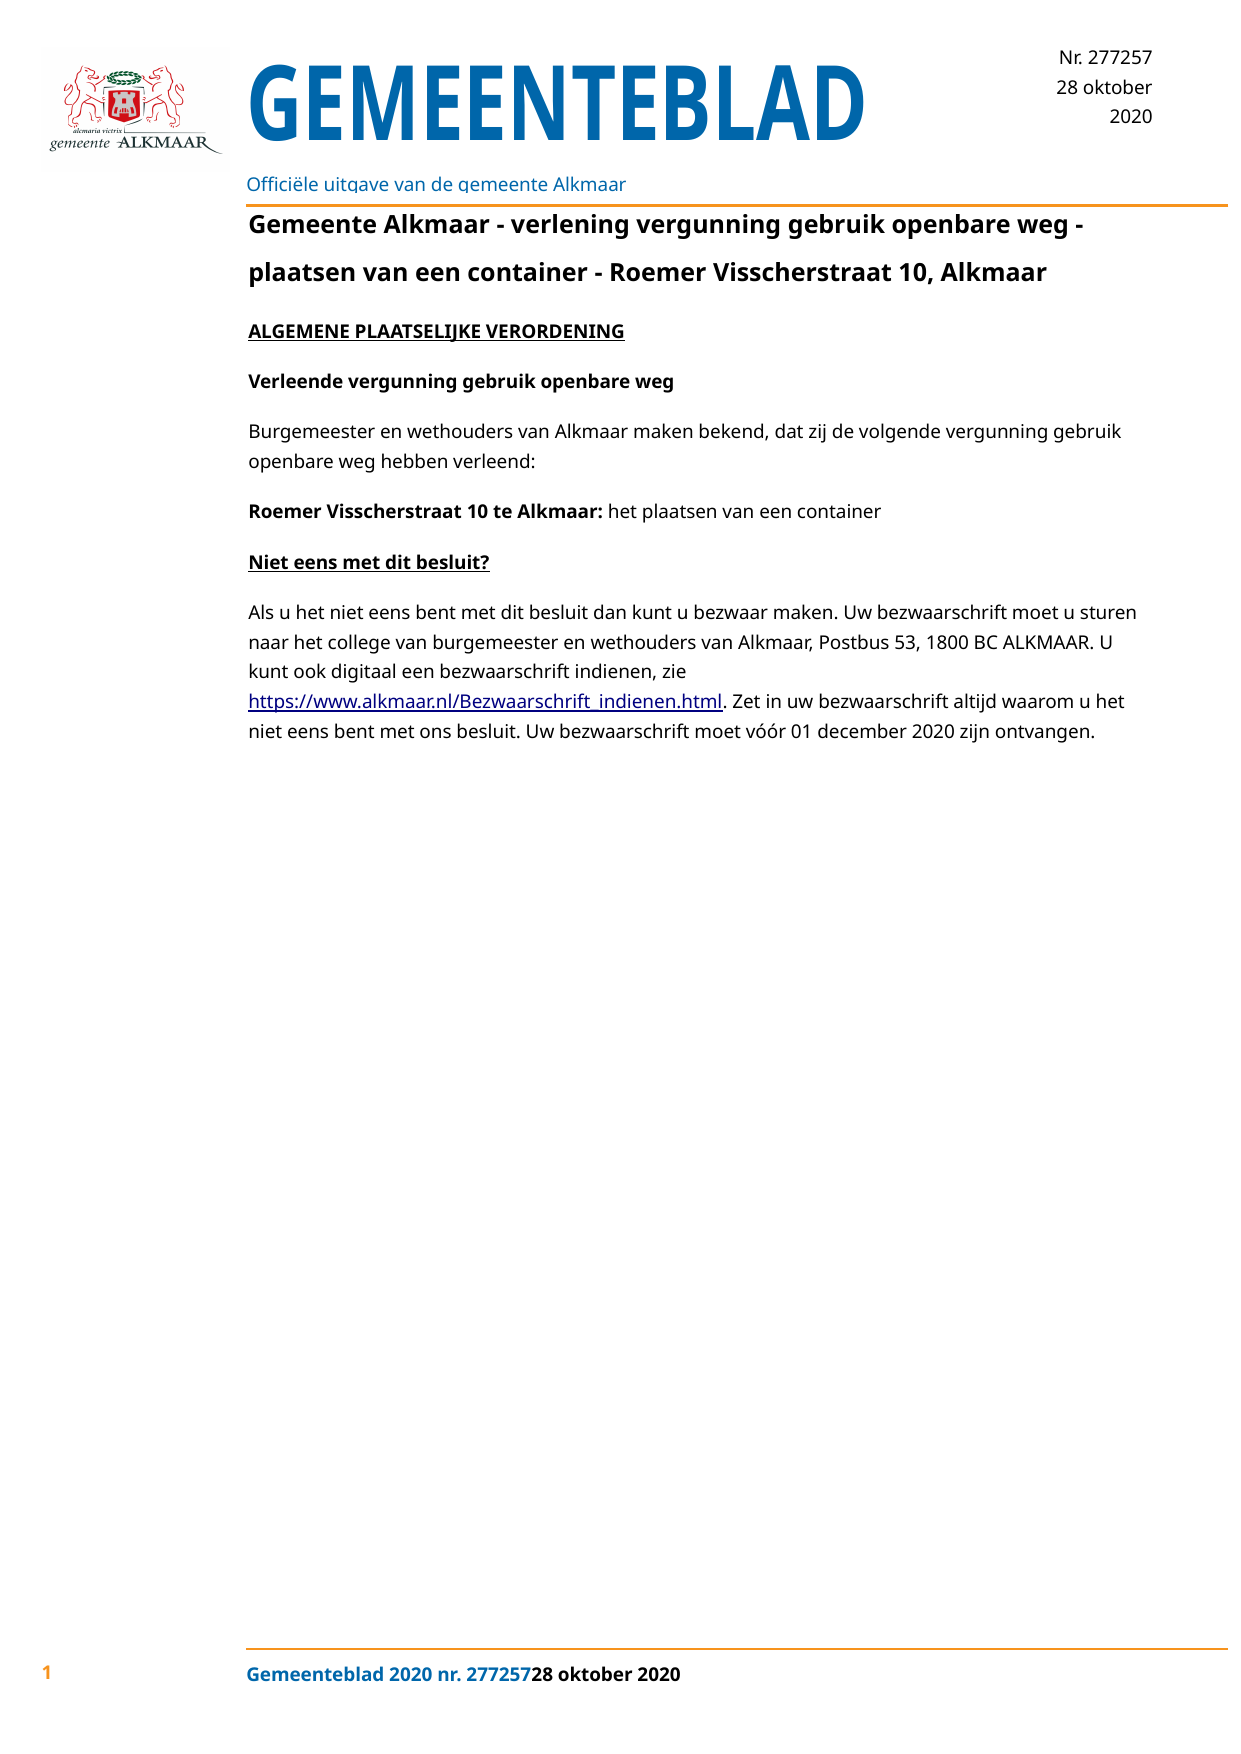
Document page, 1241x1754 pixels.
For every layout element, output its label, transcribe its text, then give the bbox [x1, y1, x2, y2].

text ALGEMENE PLAATSELIJKE VERORDENING [248, 318, 1152, 344]
picture [41, 47, 231, 172]
text Burgemeester en wethouders van Alkmaar maken bekend, dat zij de volgende vergunning gebruik openbare weg hebben verleend: [248, 419, 1152, 474]
text Roemer Visscherstraat 10 te Alkmaar: het plaatsen van een container [248, 499, 1152, 524]
text Niet eens met dit besluit? [248, 549, 1152, 575]
text Gemeente Alkmaar - verlening vergunning gebruik openbare weg - plaatsen van een container - Roemer Visscherstraat 10, Alkmaar [248, 207, 1152, 288]
text Als u het niet eens bent met dit besluit dan kunt u bezwaar maken. Uw bezwaarschrift moet u sturen naar het college van burgemeester en wethouders van Alkmaar, Postbus 53, 1800 BC ALKMAAR. U kunt ook digitaal een bezwaarschrift indienen, zie https://www.alkmaar.nl/Bezwaarschrift_indienen.html. Zet in uw bezwaarschrift altijd waarom u het niet eens bent met ons besluit. Uw bezwaarschrift moet vóór 01 december 2020 zijn ontvangen. [248, 599, 1152, 744]
text Verleende vergunning gebruik openbare weg [248, 368, 1152, 394]
